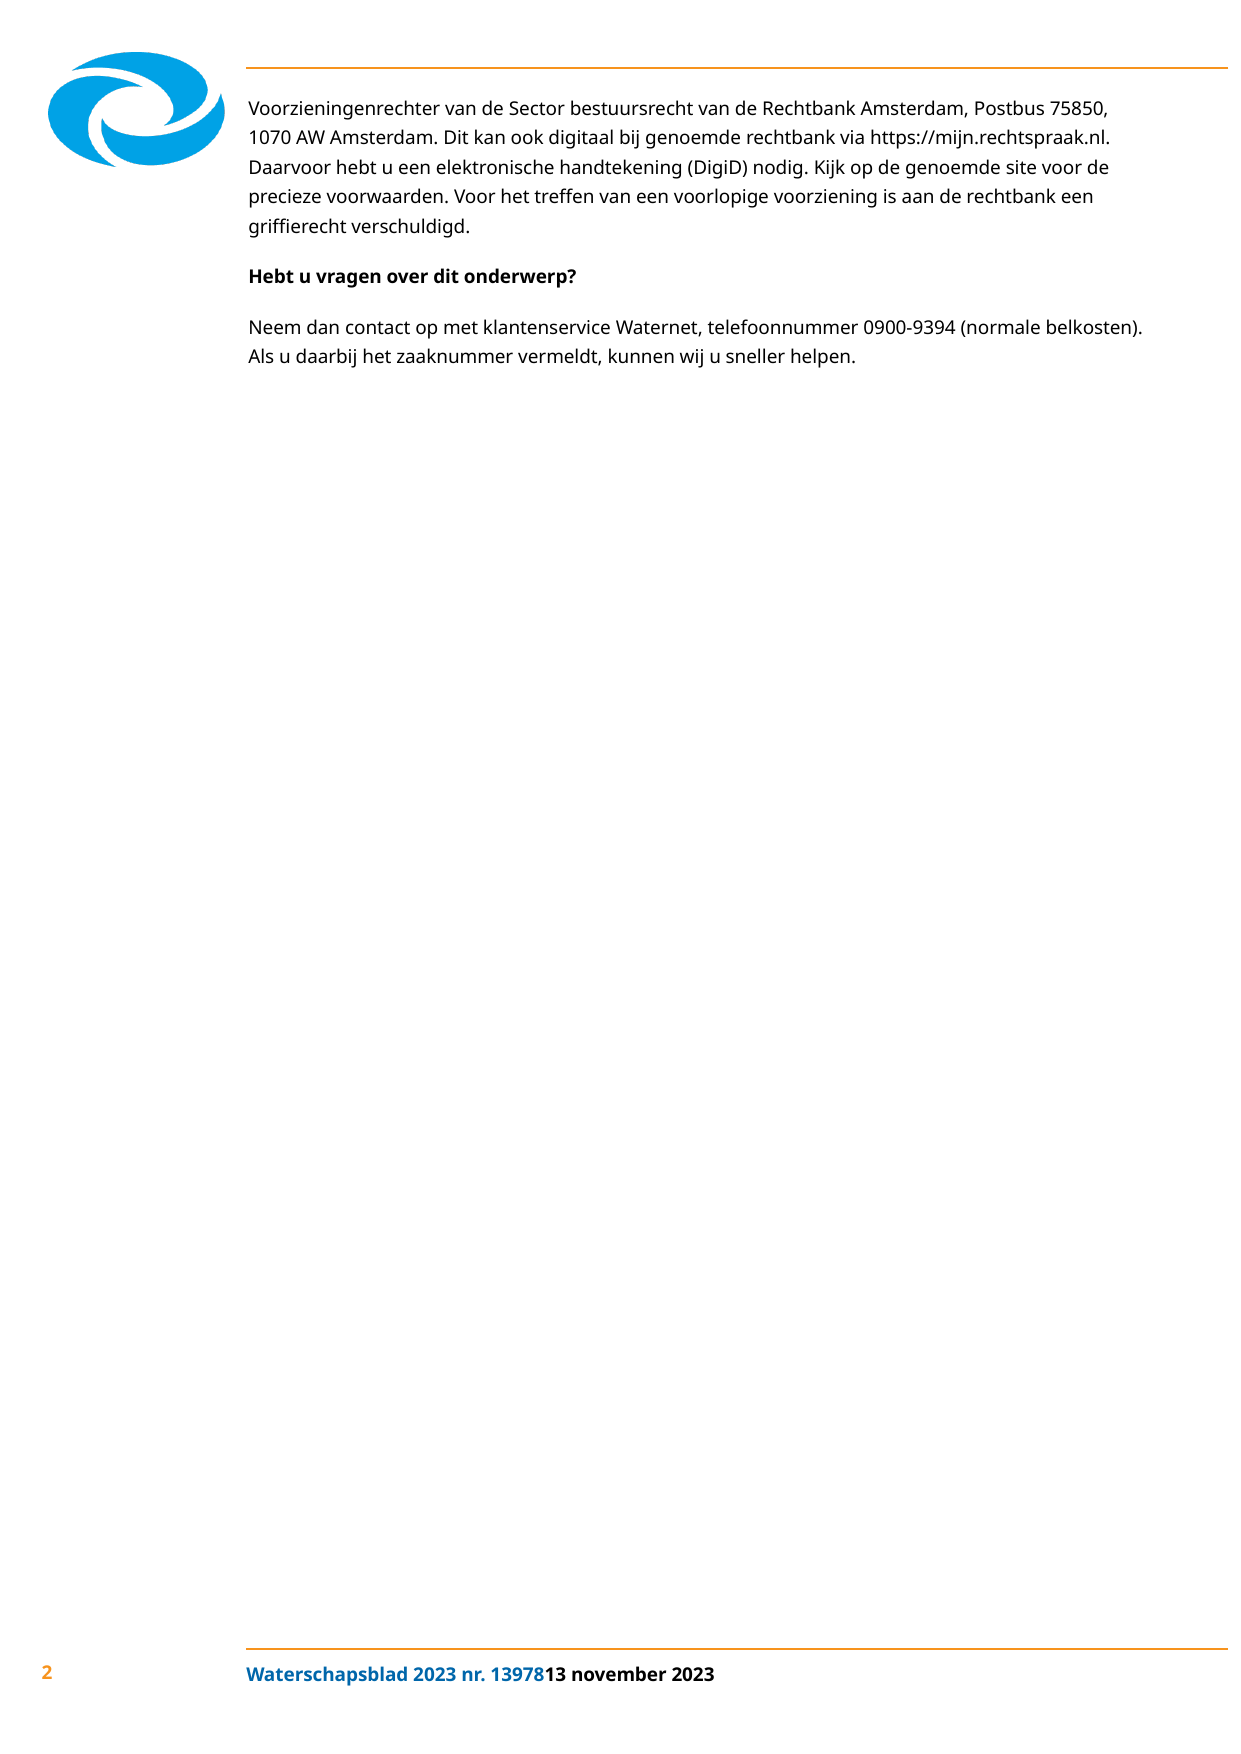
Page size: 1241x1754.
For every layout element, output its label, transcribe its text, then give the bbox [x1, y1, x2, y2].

picture [41, 47, 231, 172]
text Voorzieningenrechter van de Sector bestuursrecht van de Rechtbank Amsterdam, Postbus 75850, 1070 AW Amsterdam. Dit kan ook digitaal bij genoemde rechtbank via https://mijn.rechtspraak.nl. Daarvoor hebt u een elektronische handtekening (DigiD) nodig. Kijk op de genoemde site voor de precieze voorwaarden. Voor het treffen van een voorlopige voorziening is aan de rechtbank een griffierecht verschuldigd. [248, 95, 1152, 239]
text Hebt u vragen over dit onderwerp? [248, 263, 1152, 289]
text Neem dan contact op met klantenservice Waternet, telefoonnummer 0900-9394 (normale belkosten). Als u daarbij het zaaknummer vermeldt, kunnen wij u sneller helpen. [248, 314, 1152, 369]
